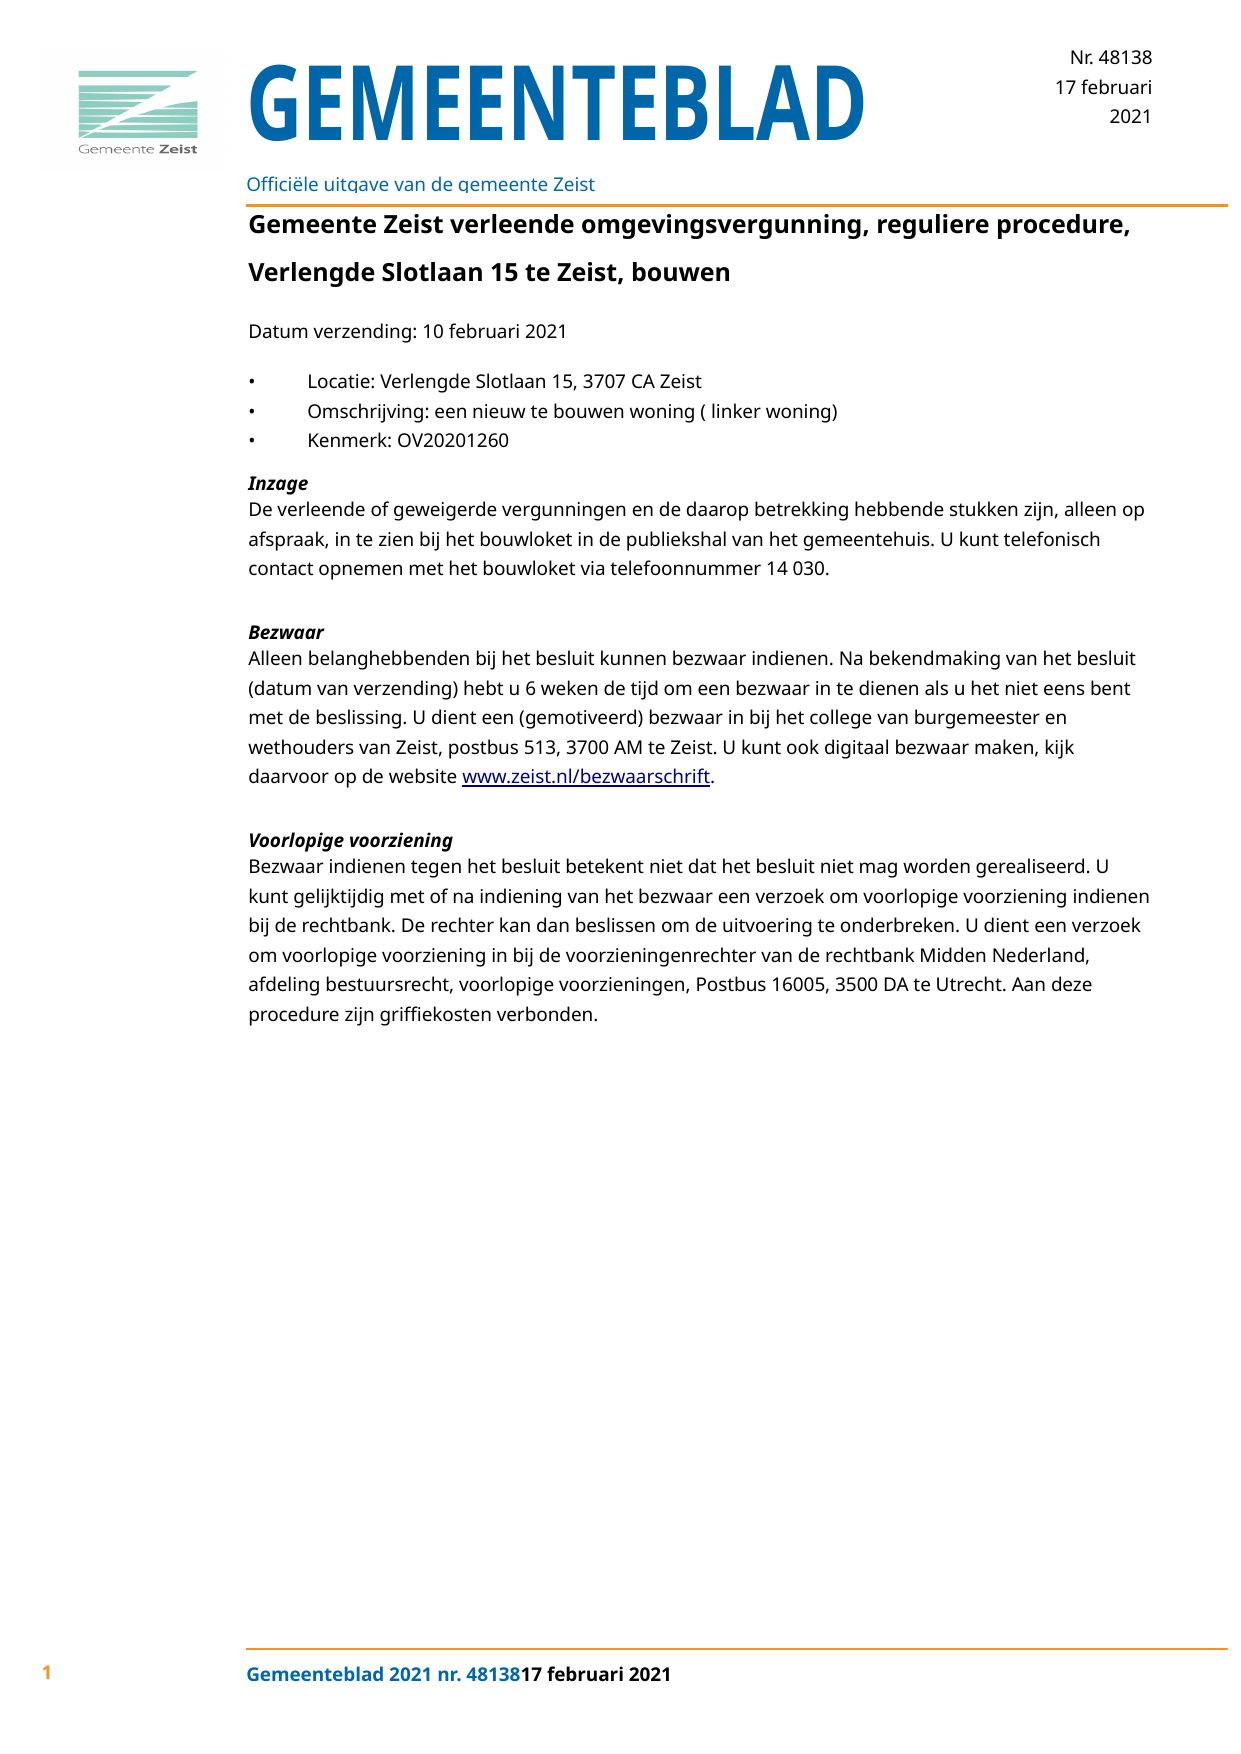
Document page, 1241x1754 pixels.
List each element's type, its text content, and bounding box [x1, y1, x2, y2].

text Datum verzending: 10 februari 2021 [248, 318, 1152, 344]
text Bezwaar indienen tegen het besluit betekent niet dat het besluit niet mag worden gerealiseerd. U kunt gelijktijdig met of na indiening van het bezwaar een verzoek om voorlopige voorziening indienen bij de rechtbank. De rechter kan dan beslissen om de uitvoering te onderbreken. U dient een verzoek om voorlopige voorziening in bij de voorzieningenrechter van de rechtbank Midden Nederland, afdeling bestuursrecht, voorlopige voorzieningen, Postbus 16005, 3500 DA te Utrecht. Aan deze procedure zijn griffiekosten verbonden. [248, 853, 1152, 1027]
list Omschrijving: een nieuw te bouwen woning ( linker woning) [248, 398, 1152, 424]
text Inzage [248, 471, 1152, 496]
text Bezwaar [248, 619, 1152, 645]
list Kenmerk: OV20201260 [248, 427, 1152, 453]
text Gemeente Zeist verleende omgevingsvergunning, reguliere procedure, Verlengde Slotlaan 15 te Zeist, bouwen [248, 207, 1152, 288]
list Locatie: Verlengde Slotlaan 15, 3707 CA Zeist [248, 368, 1152, 394]
text De verleende of geweigerde vergunningen en de daarop betrekking hebbende stukken zijn, alleen op afspraak, in te zien bij het bouwloket in de publiekshal van het gemeentehuis. U kunt telefonisch contact opnemen met het bouwloket via telefoonnummer 14 030. [248, 496, 1152, 581]
picture [41, 47, 231, 172]
text Voorlopige voorziening [248, 827, 1152, 853]
text Alleen belanghebbenden bij het besluit kunnen bezwaar indienen. Na bekendmaking van het besluit (datum van verzending) hebt u 6 weken de tijd om een bezwaar in te dienen als u het niet eens bent met de beslissing. U dient een (gemotiveerd) bezwaar in bij het college van burgemeester en wethouders van Zeist, postbus 513, 3700 AM te Zeist. U kunt ook digitaal bezwaar maken, kijk daarvoor op de website www.zeist.nl/bezwaarschrift. [248, 645, 1152, 789]
